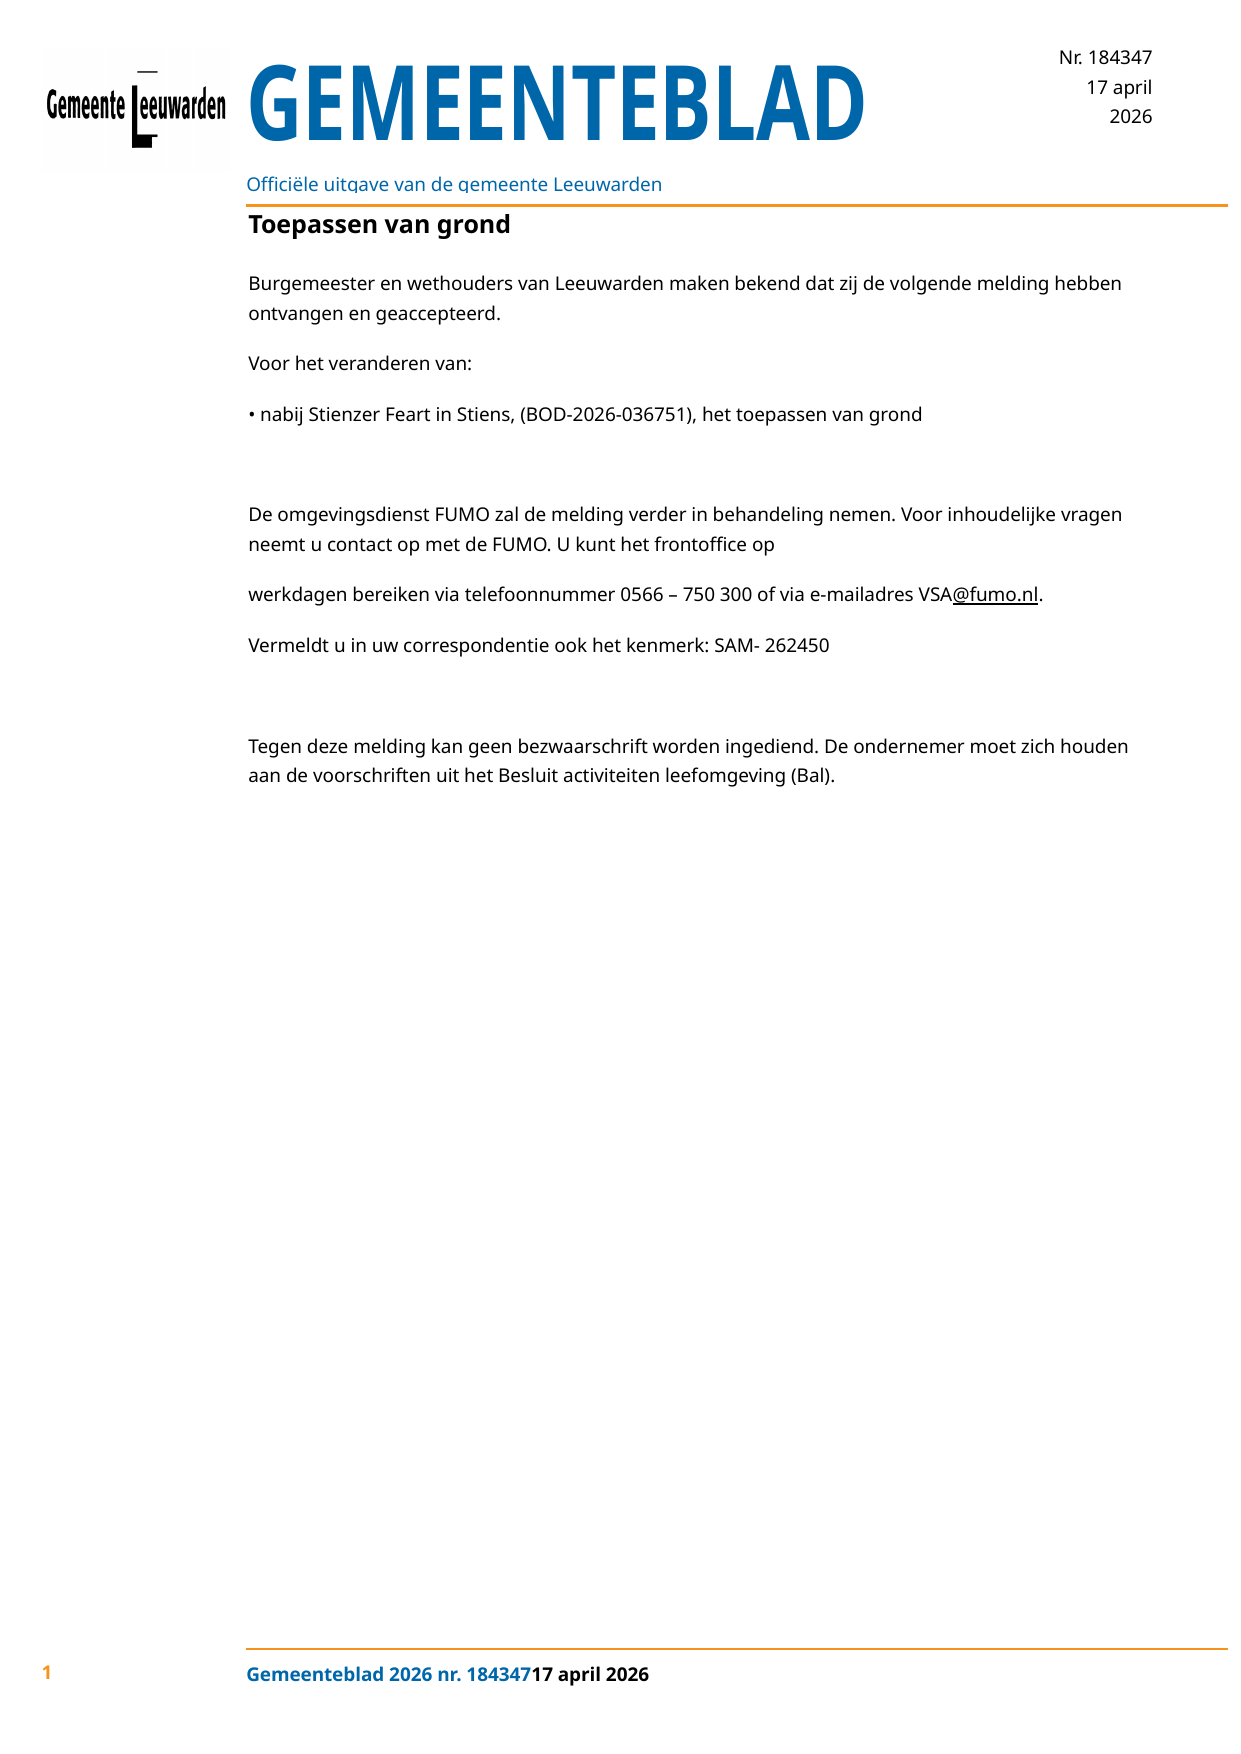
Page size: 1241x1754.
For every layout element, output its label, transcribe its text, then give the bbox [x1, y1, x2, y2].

text De omgevingsdienst FUMO zal de melding verder in behandeling nemen. Voor inhoudelijke vragen neemt u contact op met de FUMO. U kunt het frontoffice op [248, 502, 1152, 557]
text Toepassen van grond [248, 207, 1152, 241]
text Burgemeester en wethouders van Leeuwarden maken bekend dat zij de volgende melding hebben ontvangen en geaccepteerd. [248, 270, 1152, 326]
text Voor het veranderen van: [248, 350, 1152, 376]
picture [41, 47, 231, 172]
text • nabij Stienzer Feart in Stiens, (BOD-2026-036751), het toepassen van grond [248, 401, 1152, 426]
text Tegen deze melding kan geen bezwaarschrift worden ingediend. De ondernemer moet zich houden aan de voorschriften uit het Besluit activiteiten leefomgeving (Bal). [248, 733, 1152, 788]
text werkdagen bereiken via telefoonnummer 0566 – 750 300 of via e-mailadres VSA@fumo.nl. [248, 582, 1152, 607]
text Vermeldt u in uw correspondentie ook het kenmerk: SAM- 262450 [248, 632, 1152, 658]
